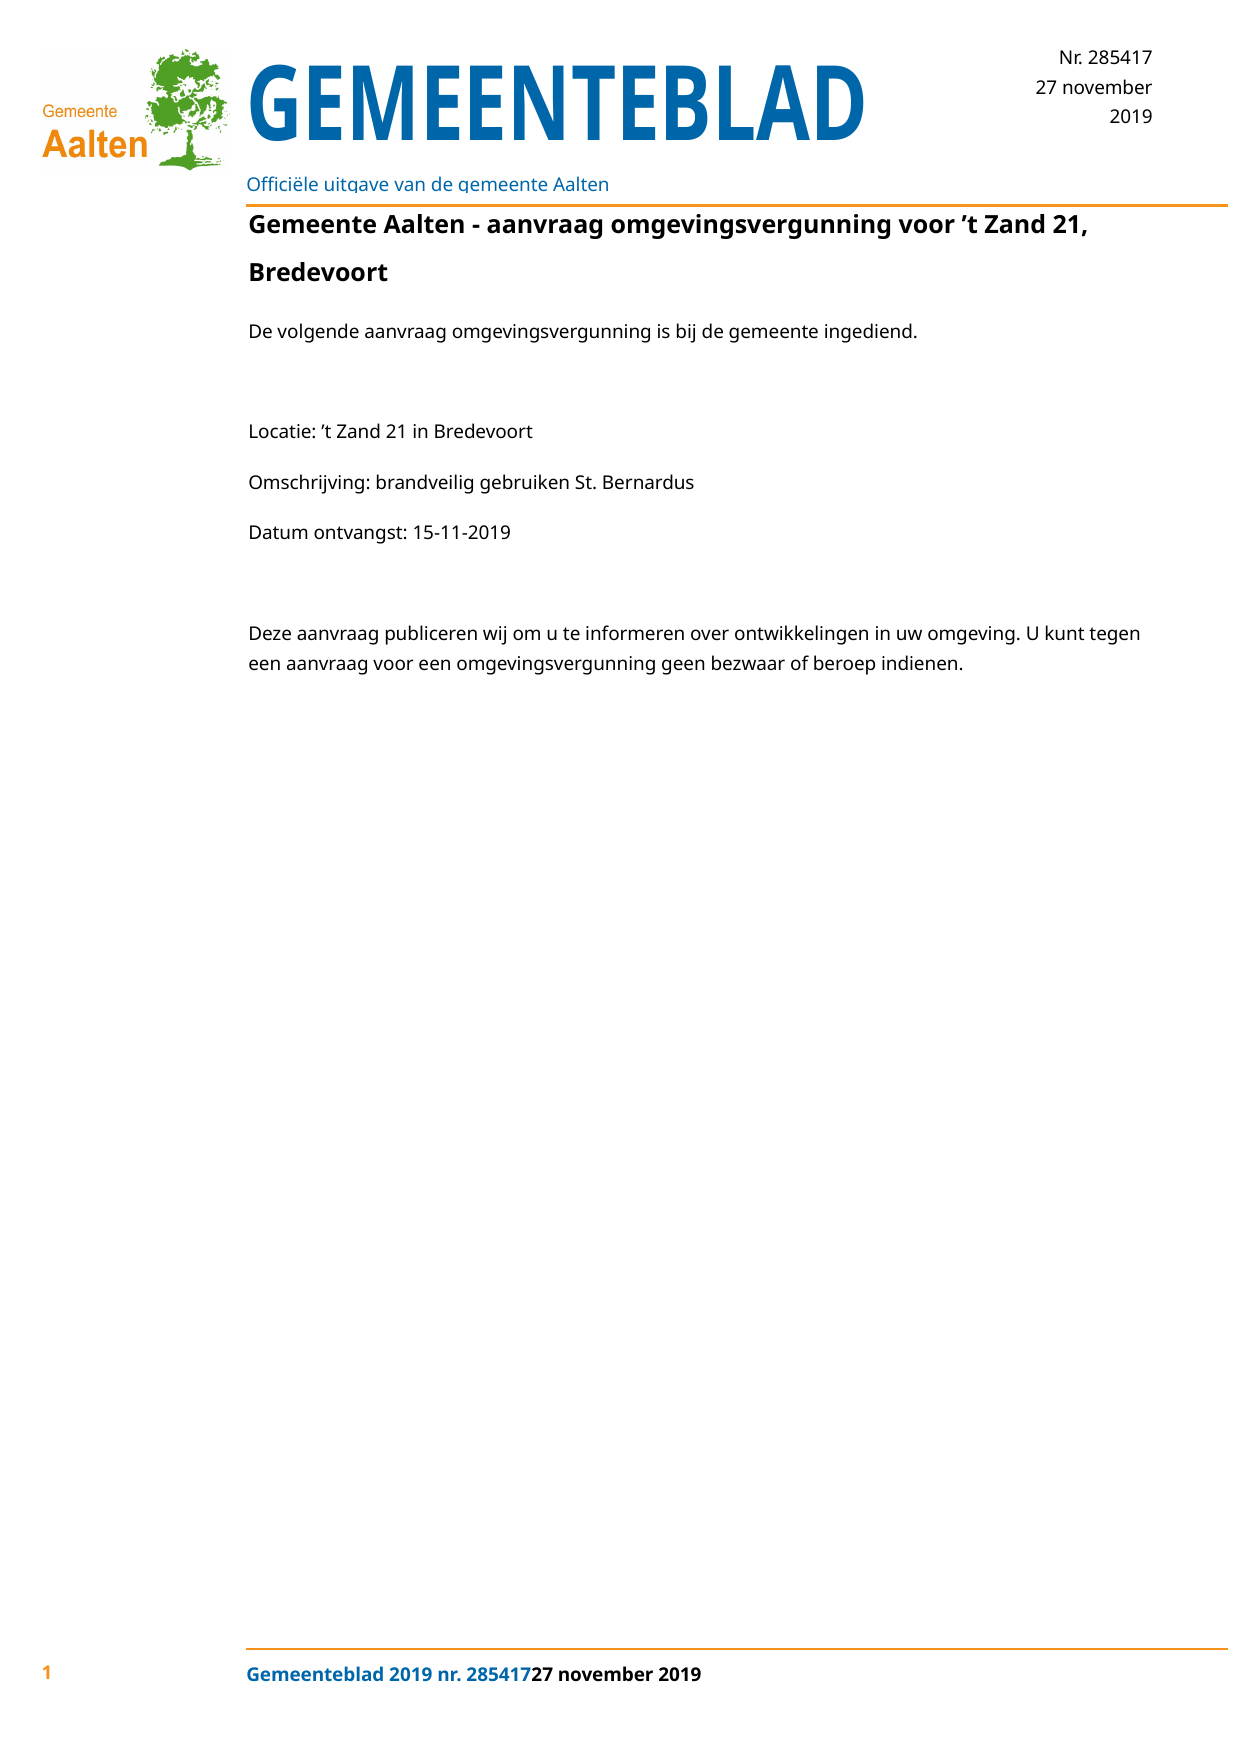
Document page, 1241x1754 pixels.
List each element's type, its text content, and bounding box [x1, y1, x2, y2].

text Locatie: ’t Zand 21 in Bredevoort [248, 419, 1152, 444]
text De volgende aanvraag omgevingsvergunning is bij de gemeente ingediend. [248, 318, 1152, 344]
text Omschrijving: brandveilig gebruiken St. Bernardus [248, 469, 1152, 495]
text Gemeente Aalten - aanvraag omgevingsvergunning voor ’t Zand 21, Bredevoort [248, 207, 1152, 288]
picture [41, 47, 231, 172]
text Datum ontvangst: 15-11-2019 [248, 519, 1152, 545]
text Deze aanvraag publiceren wij om u te informeren over ontwikkelingen in uw omgeving. U kunt tegen een aanvraag voor een omgevingsvergunning geen bezwaar of beroep indienen. [248, 620, 1152, 676]
